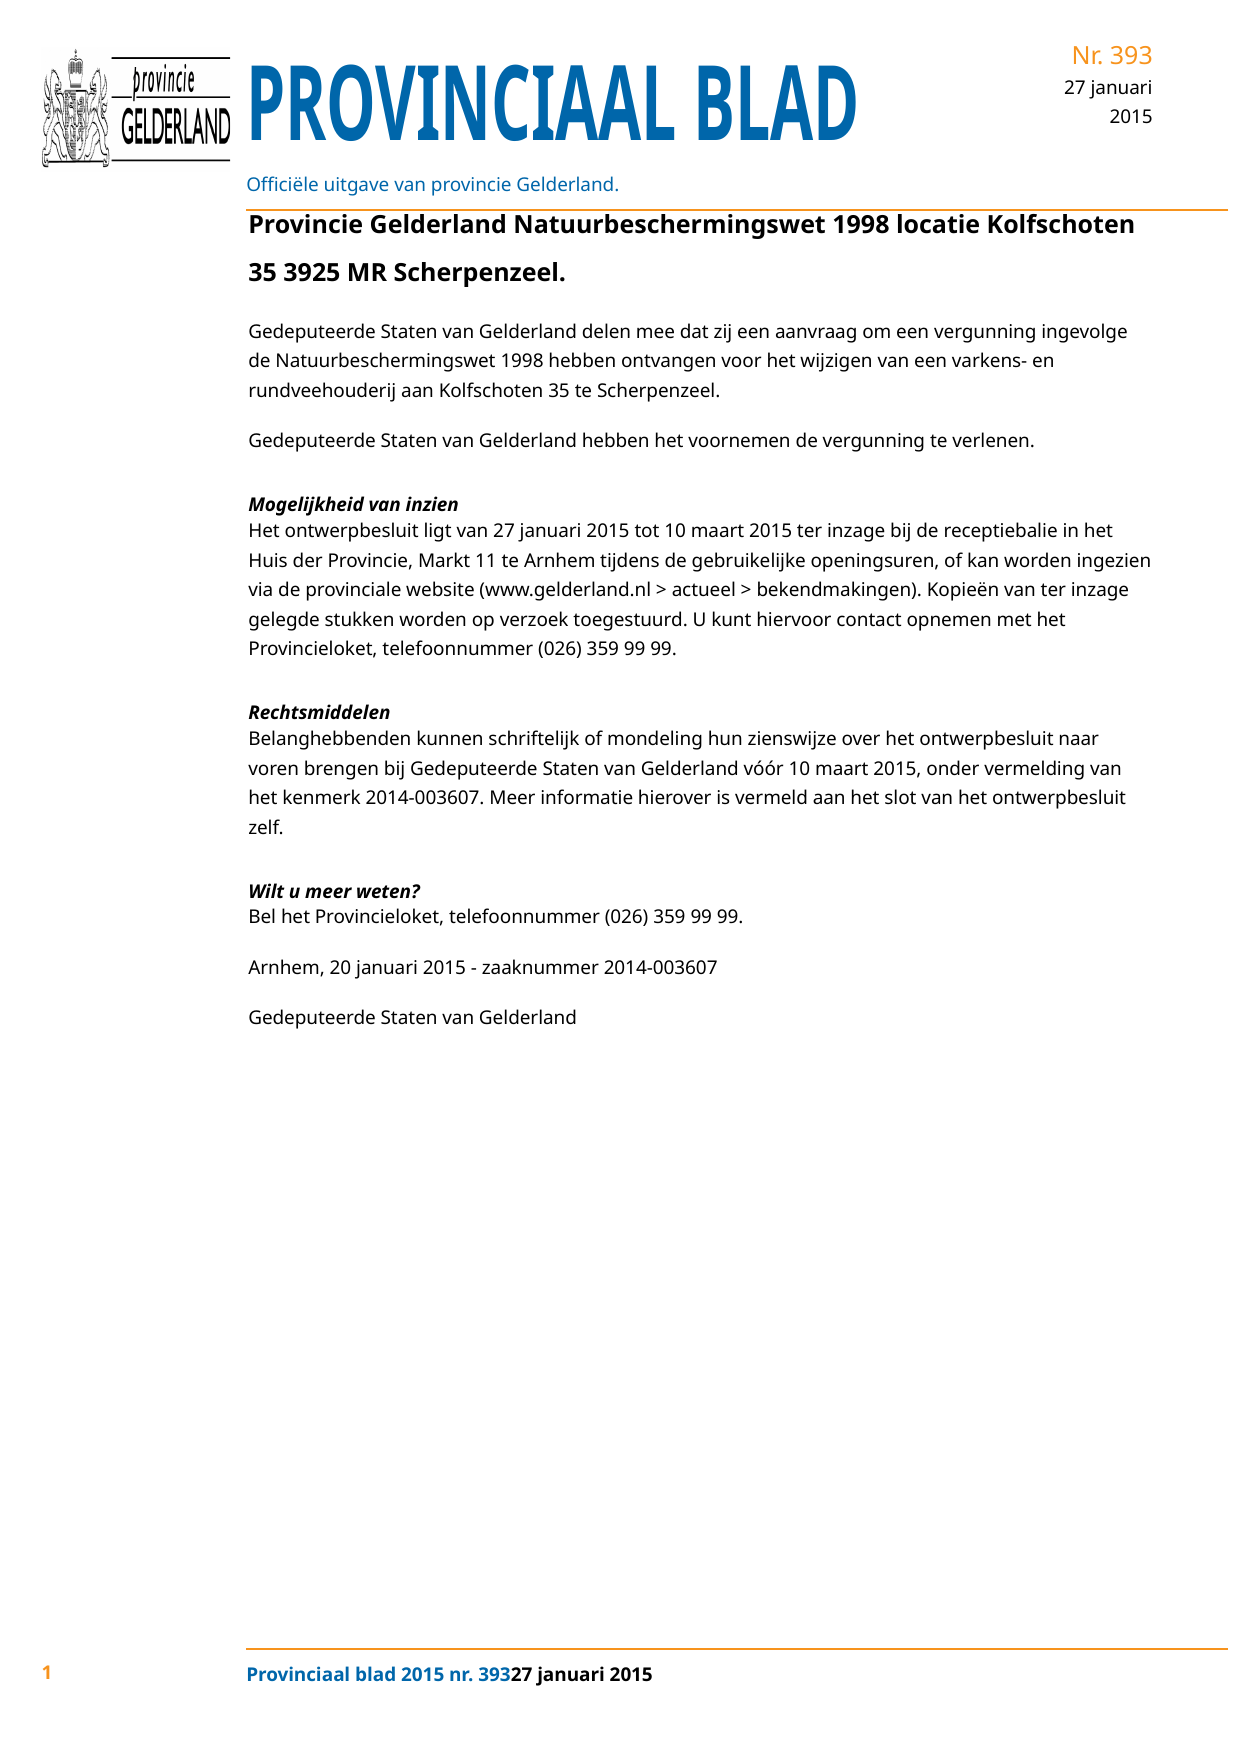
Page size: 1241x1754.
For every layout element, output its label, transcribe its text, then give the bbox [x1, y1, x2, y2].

text Gedeputeerde Staten van Gelderland [248, 1004, 1152, 1030]
picture [41, 47, 231, 172]
text Provincie Gelderland Natuurbeschermingswet 1998 locatie Kolfschoten 35 3925 MR Scherpenzeel. [248, 211, 1152, 288]
text Rechtsmiddelen [248, 699, 1152, 725]
text Het ontwerpbesluit ligt van 27 januari 2015 tot 10 maart 2015 ter inzage bij de receptiebalie in het Huis der Provincie, Markt 11 te Arnhem tijdens de gebruikelijke openingsuren, of kan worden ingezien via de provinciale website (www.gelderland.nl > actueel > bekendmakingen). Kopieën van ter inzage gelegde stukken worden op verzoek toegestuurd. U kunt hiervoor contact opnemen met het Provincieloket, telefoonnummer (026) 359 99 99. [248, 517, 1152, 661]
text Gedeputeerde Staten van Gelderland hebben het voornemen de vergunning te verlenen. [248, 427, 1152, 453]
text Bel het Provincieloket, telefoonnummer (026) 359 99 99. [248, 904, 1152, 929]
text Arnhem, 20 januari 2015 - zaaknummer 2014-003607 [248, 954, 1152, 980]
text Wilt u meer weten? [248, 878, 1152, 904]
text Belanghebbenden kunnen schriftelijk of mondeling hun zienswijze over het ontwerpbesluit naar voren brengen bij Gedeputeerde Staten van Gelderland vóór 10 maart 2015, onder vermelding van het kenmerk 2014-003607. Meer informatie hierover is vermeld aan het slot van het ontwerpbesluit zelf. [248, 725, 1152, 840]
text Mogelijkheid van inzien [248, 491, 1152, 517]
text Gedeputeerde Staten van Gelderland delen mee dat zij een aanvraag om een vergunning ingevolge de Natuurbeschermingswet 1998 hebben ontvangen voor het wijzigen van een varkens- en rundveehouderij aan Kolfschoten 35 te Scherpenzeel. [248, 318, 1152, 403]
